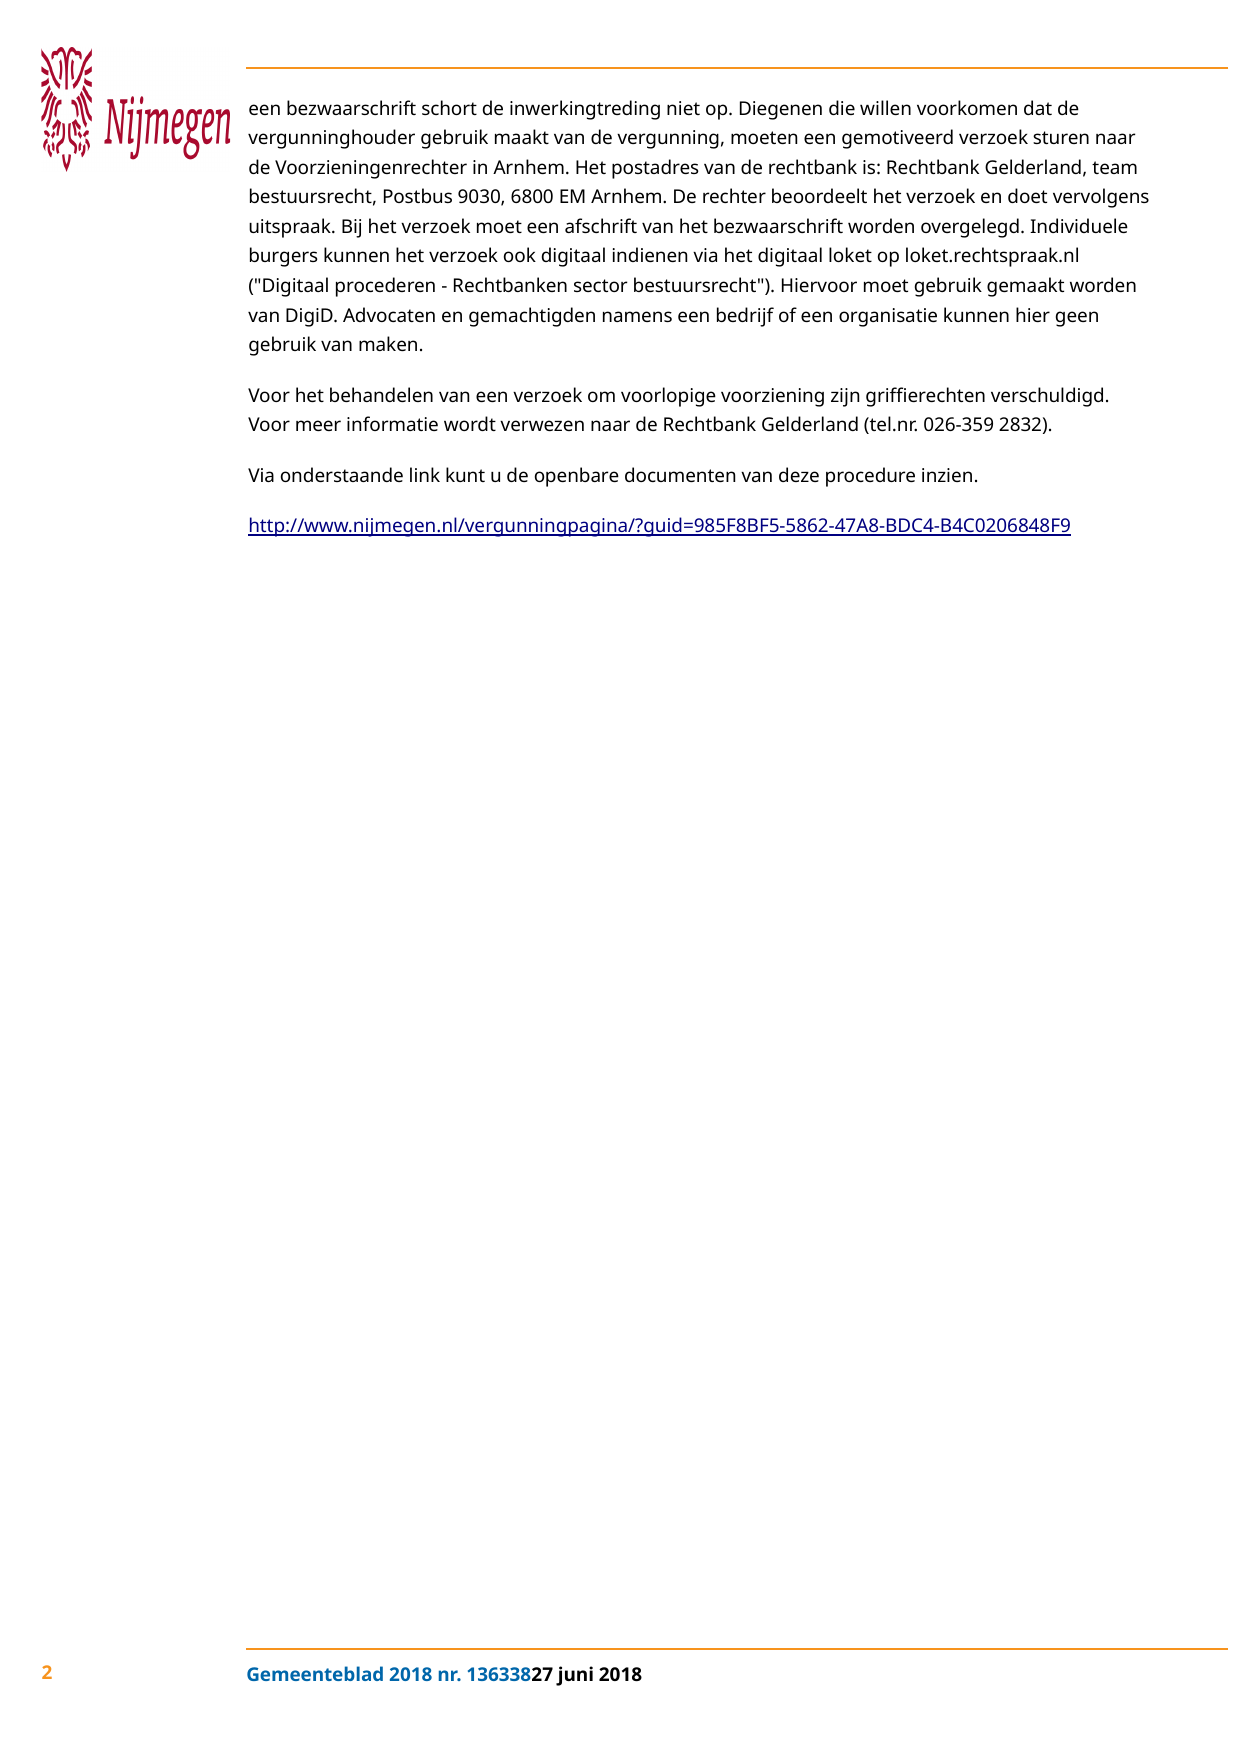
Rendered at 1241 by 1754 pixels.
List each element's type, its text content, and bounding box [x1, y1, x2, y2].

text Voor het behandelen van een verzoek om voorlopige voorziening zijn griffierechten verschuldigd. Voor meer informatie wordt verwezen naar de Rechtbank Gelderland (tel.nr. 026-359 2832). [248, 382, 1152, 437]
text een bezwaarschrift schort de inwerkingtreding niet op. Diegenen die willen voorkomen dat de vergunninghouder gebruik maakt van de vergunning, moeten een gemotiveerd verzoek sturen naar de Voorzieningenrechter in Arnhem. Het postadres van de rechtbank is: Rechtbank Gelderland, team bestuursrecht, Postbus 9030, 6800 EM Arnhem. De rechter beoordeelt het verzoek en doet vervolgens uitspraak. Bij het verzoek moet een afschrift van het bezwaarschrift worden overgelegd. Individuele burgers kunnen het verzoek ook digitaal indienen via het digitaal loket op loket.rechtspraak.nl ("Digitaal procederen - Rechtbanken sector bestuursrecht"). Hiervoor moet gebruik gemaakt worden van DigiD. Advocaten en gemachtigden namens een bedrijf of een organisatie kunnen hier geen gebruik van maken. [248, 95, 1152, 357]
text Via onderstaande link kunt u de openbare documenten van deze procedure inzien. [248, 462, 1152, 488]
text http://www.nijmegen.nl/vergunningpagina/?guid=985F8BF5-5862-47A8-BDC4-B4C0206848F9 [248, 512, 1152, 538]
picture [41, 47, 231, 172]
